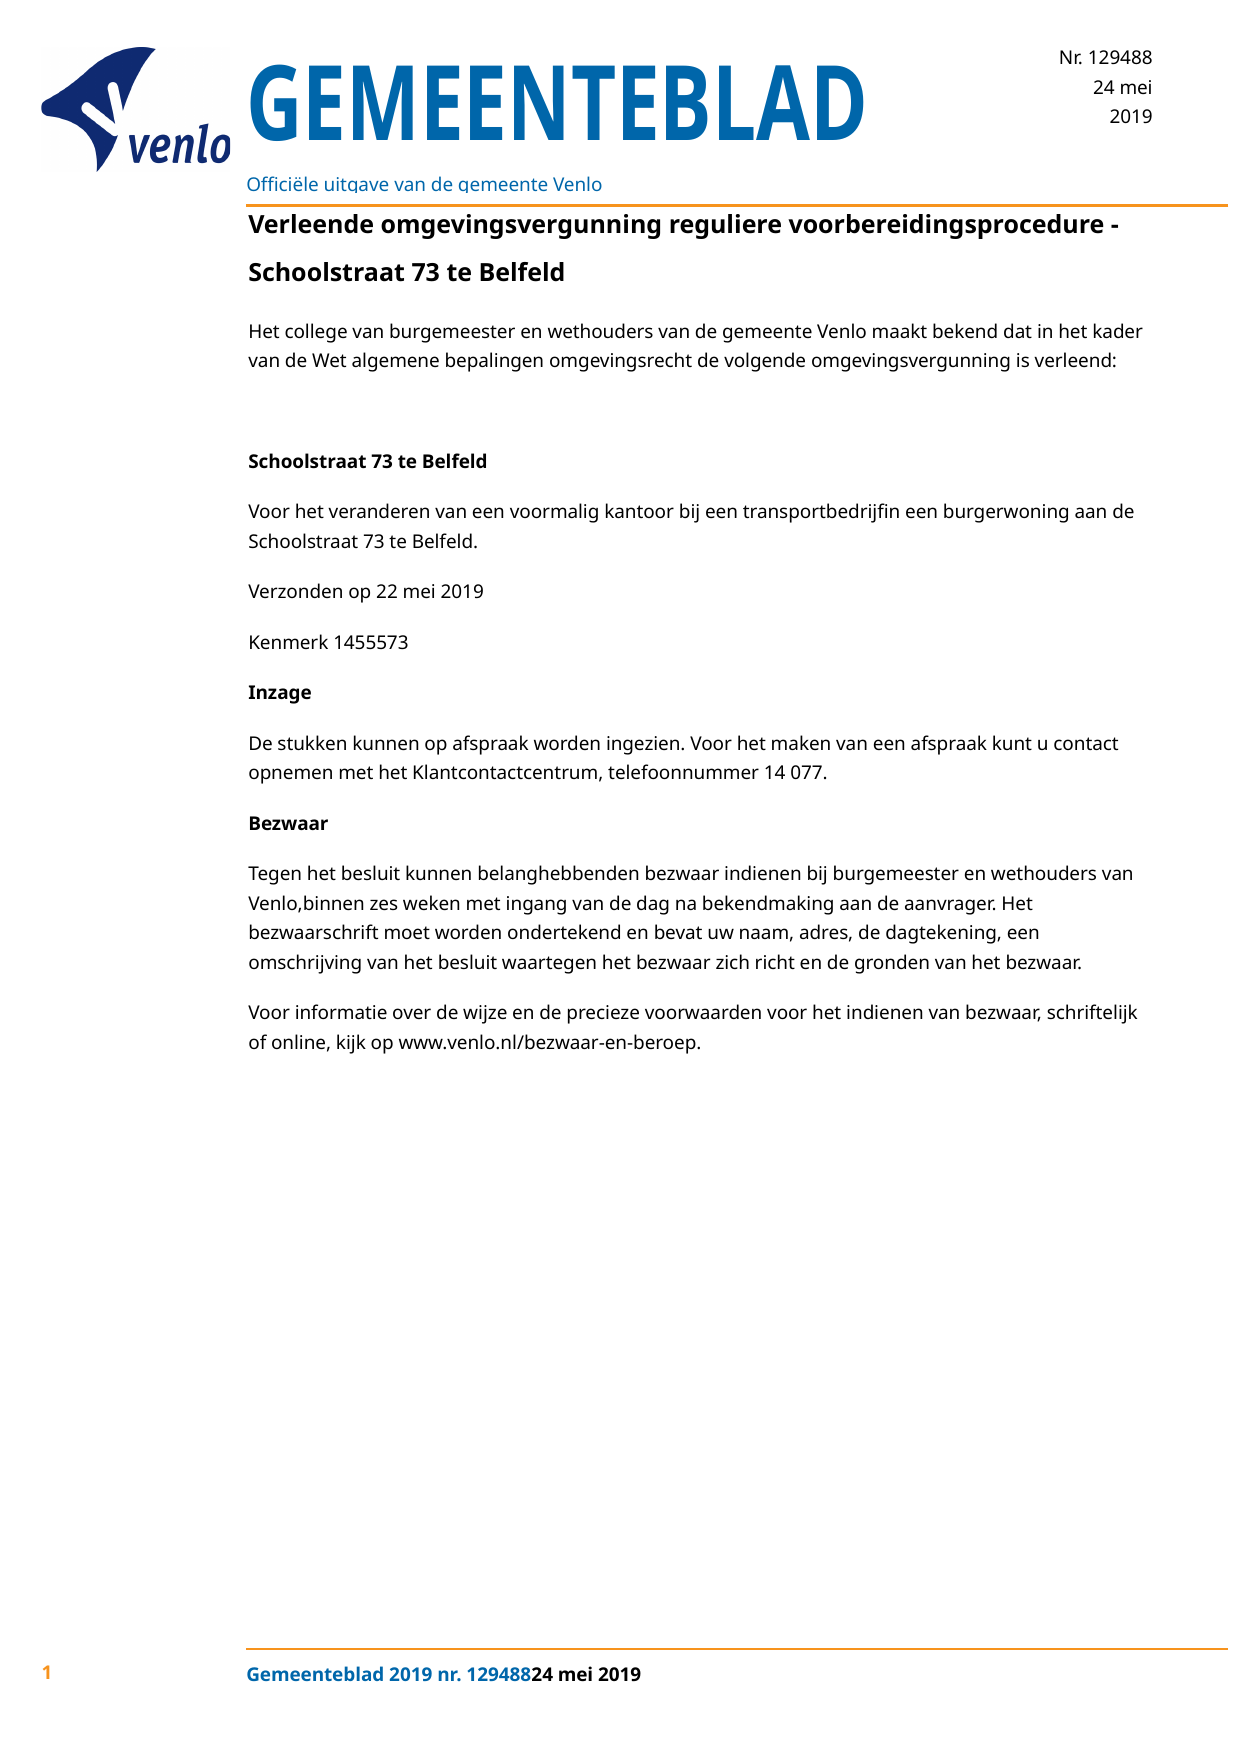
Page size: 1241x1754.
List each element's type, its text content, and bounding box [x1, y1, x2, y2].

text Tegen het besluit kunnen belanghebbenden bezwaar indienen bij burgemeester en wethouders van Venlo,binnen zes weken met ingang van de dag na bekendmaking aan de aanvrager. Het bezwaarschrift moet worden ondertekend en bevat uw naam, adres, de dagtekening, een omschrijving van het besluit waartegen het bezwaar zich richt en de gronden van het bezwaar. [248, 860, 1152, 975]
text Verleende omgevingsvergunning reguliere voorbereidingsprocedure - Schoolstraat 73 te Belfeld [248, 207, 1152, 288]
picture [41, 47, 231, 172]
text Voor het veranderen van een voormalig kantoor bij een transportbedrijfin een burgerwoning aan de Schoolstraat 73 te Belfeld. [248, 499, 1152, 554]
text Inzage [248, 679, 1152, 705]
text De stukken kunnen op afspraak worden ingezien. Voor het maken van een afspraak kunt u contact opnemen met het Klantcontactcentrum, telefoonnummer 14 077. [248, 730, 1152, 785]
text Kenmerk 1455573 [248, 629, 1152, 655]
text Verzonden op 22 mei 2019 [248, 579, 1152, 604]
text Schoolstraat 73 te Belfeld [248, 448, 1152, 474]
text Het college van burgemeester en wethouders van de gemeente Venlo maakt bekend dat in het kader van de Wet algemene bepalingen omgevingsrecht de volgende omgevingsvergunning is verleend: [248, 318, 1152, 373]
text Voor informatie over de wijze en de precieze voorwaarden voor het indienen van bezwaar, schriftelijk of online, kijk op www.venlo.nl/bezwaar-en-beroep. [248, 999, 1152, 1055]
text Bezwaar [248, 810, 1152, 836]
